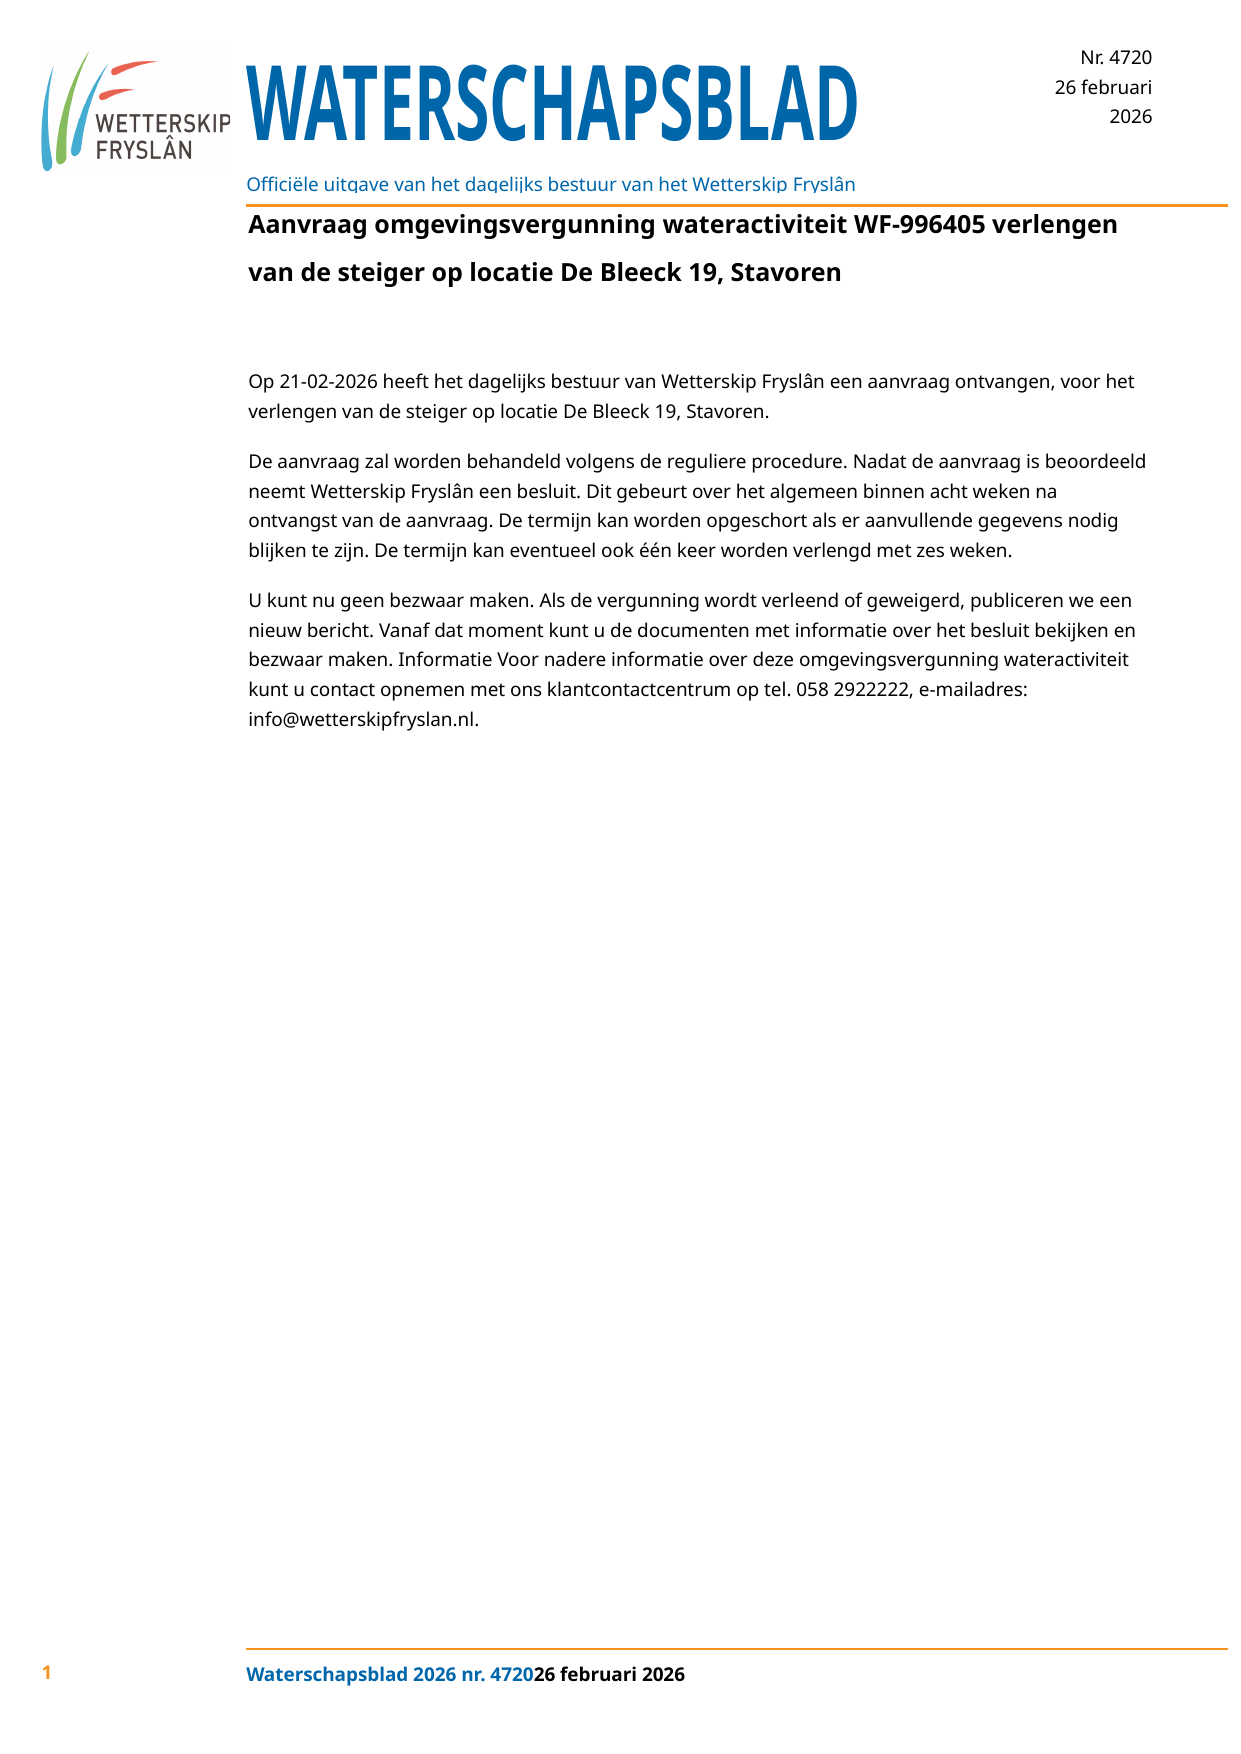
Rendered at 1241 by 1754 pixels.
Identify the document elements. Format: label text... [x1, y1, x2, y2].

text De aanvraag zal worden behandeld volgens de reguliere procedure. Nadat de aanvraag is beoordeeld neemt Wetterskip Fryslân een besluit. Dit gebeurt over het algemeen binnen acht weken na ontvangst van de aanvraag. De termijn kan worden opgeschort als er aanvullende gegevens nodig blijken te zijn. De termijn kan eventueel ook één keer worden verlengd met zes weken. [248, 448, 1152, 563]
text U kunt nu geen bezwaar maken. Als de vergunning wordt verleend of geweigerd, publiceren we een nieuw bericht. Vanaf dat moment kunt u de documenten met informatie over het besluit bekijken en bezwaar maken. Informatie Voor nadere informatie over deze omgevingsvergunning wateractiviteit kunt u contact opnemen met ons klantcontactcentrum op tel. 058 2922222, e-mailadres: info@wetterskipfryslan.nl. [248, 587, 1152, 732]
picture [41, 47, 231, 172]
text Op 21-02-2026 heeft het dagelijks bestuur van Wetterskip Fryslân een aanvraag ontvangen, voor het verlengen van de steiger op locatie De Bleeck 19, Stavoren. [248, 368, 1152, 424]
text Aanvraag omgevingsvergunning wateractiviteit WF-996405 verlengen van de steiger op locatie De Bleeck 19, Stavoren [248, 207, 1152, 288]
